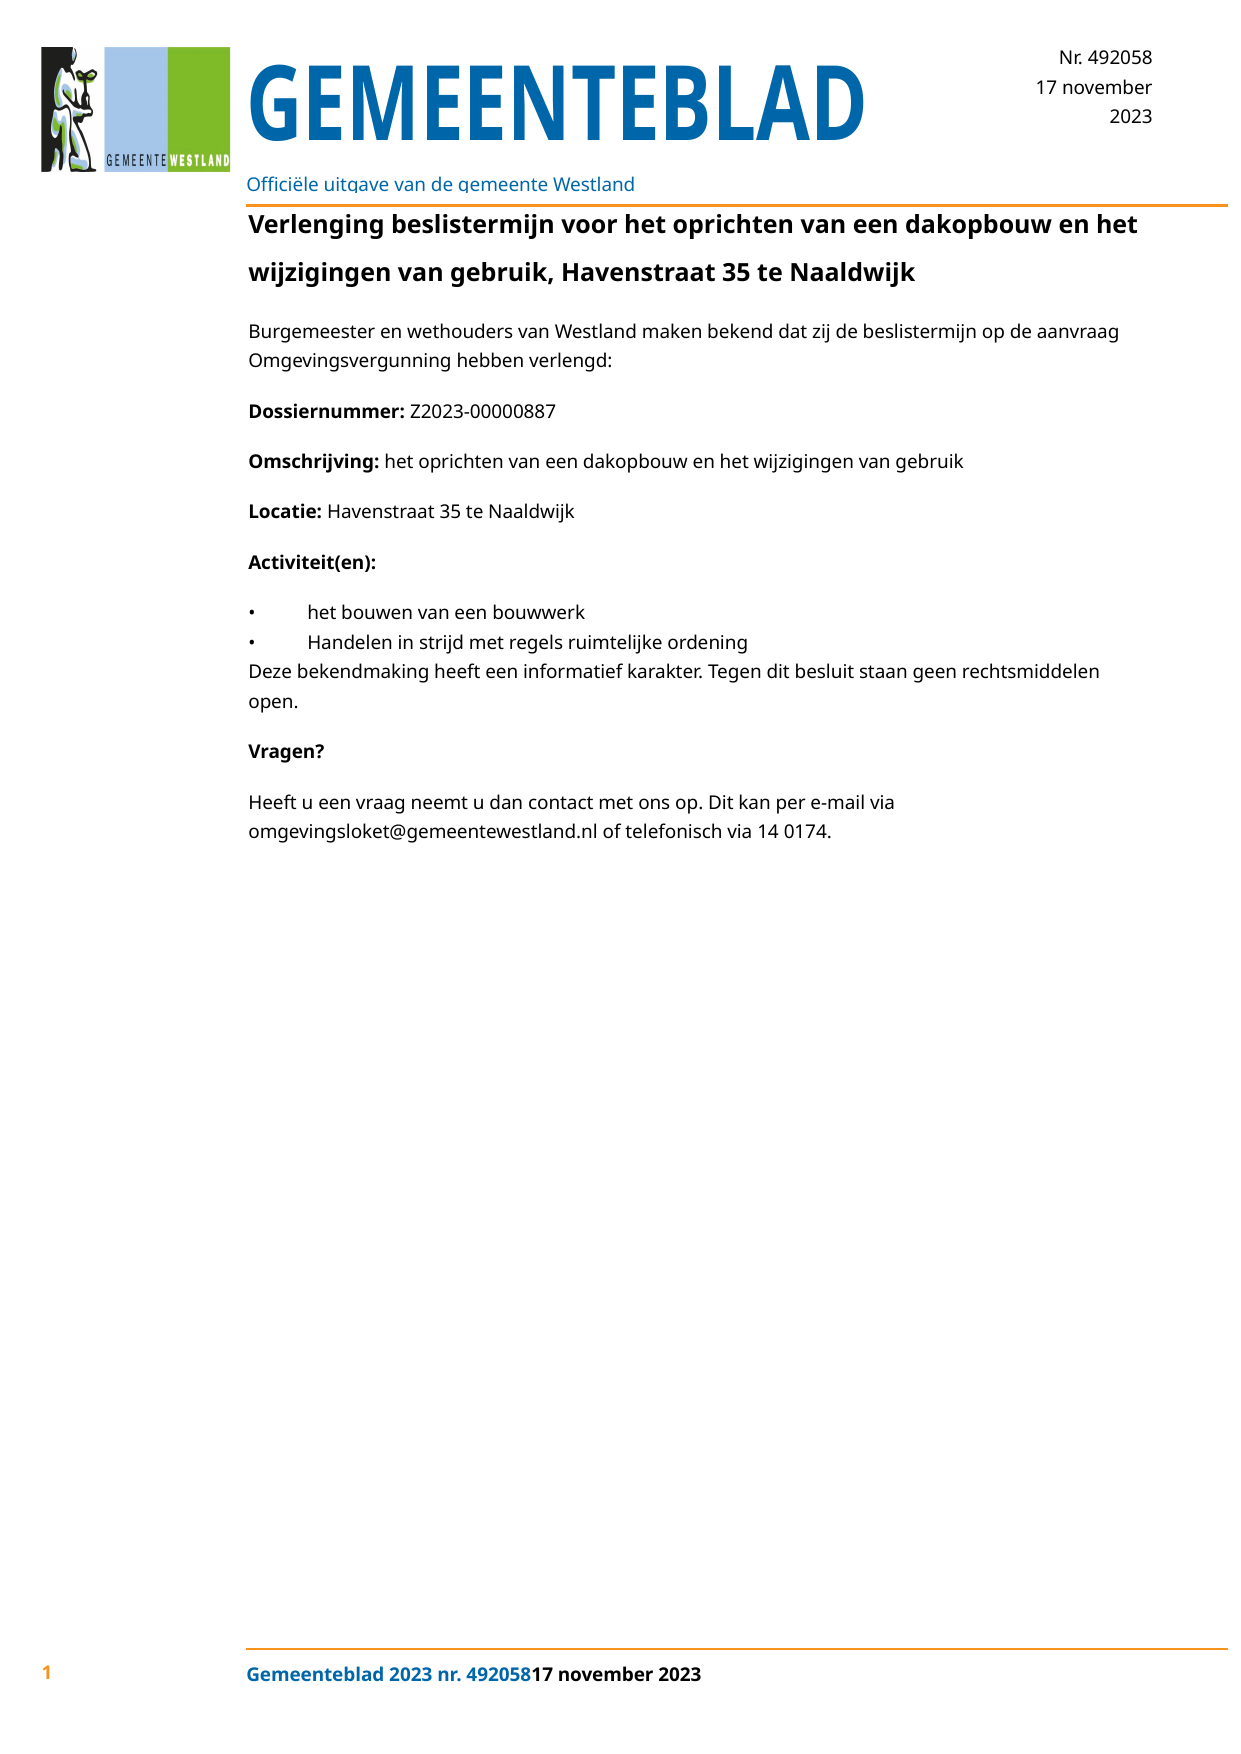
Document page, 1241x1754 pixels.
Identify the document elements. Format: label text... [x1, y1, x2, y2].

text Dossiernummer: Z2023-00000887 [248, 398, 1152, 424]
list Handelen in strijd met regels ruimtelijke ordening [248, 629, 1152, 655]
text Heeft u een vraag neemt u dan contact met ons op. Dit kan per e-mail via omgevingsloket@gemeentewestland.nl of telefonisch via 14 0174. [248, 789, 1152, 844]
text Activiteit(en): [248, 549, 1152, 575]
text Vragen? [248, 739, 1152, 764]
list het bouwen van een bouwwerk [248, 599, 1152, 625]
text Deze bekendmaking heeft een informatief karakter. Tegen dit besluit staan geen rechtsmiddelen open. [248, 659, 1152, 714]
picture [41, 47, 231, 172]
text Locatie: Havenstraat 35 te Naaldwijk [248, 499, 1152, 524]
text Omschrijving: het oprichten van een dakopbouw en het wijzigingen van gebruik [248, 448, 1152, 474]
text Burgemeester en wethouders van Westland maken bekend dat zij de beslistermijn op de aanvraag Omgevingsvergunning hebben verlengd: [248, 318, 1152, 373]
text Verlenging beslistermijn voor het oprichten van een dakopbouw en het wijzigingen van gebruik, Havenstraat 35 te Naaldwijk [248, 207, 1152, 288]
